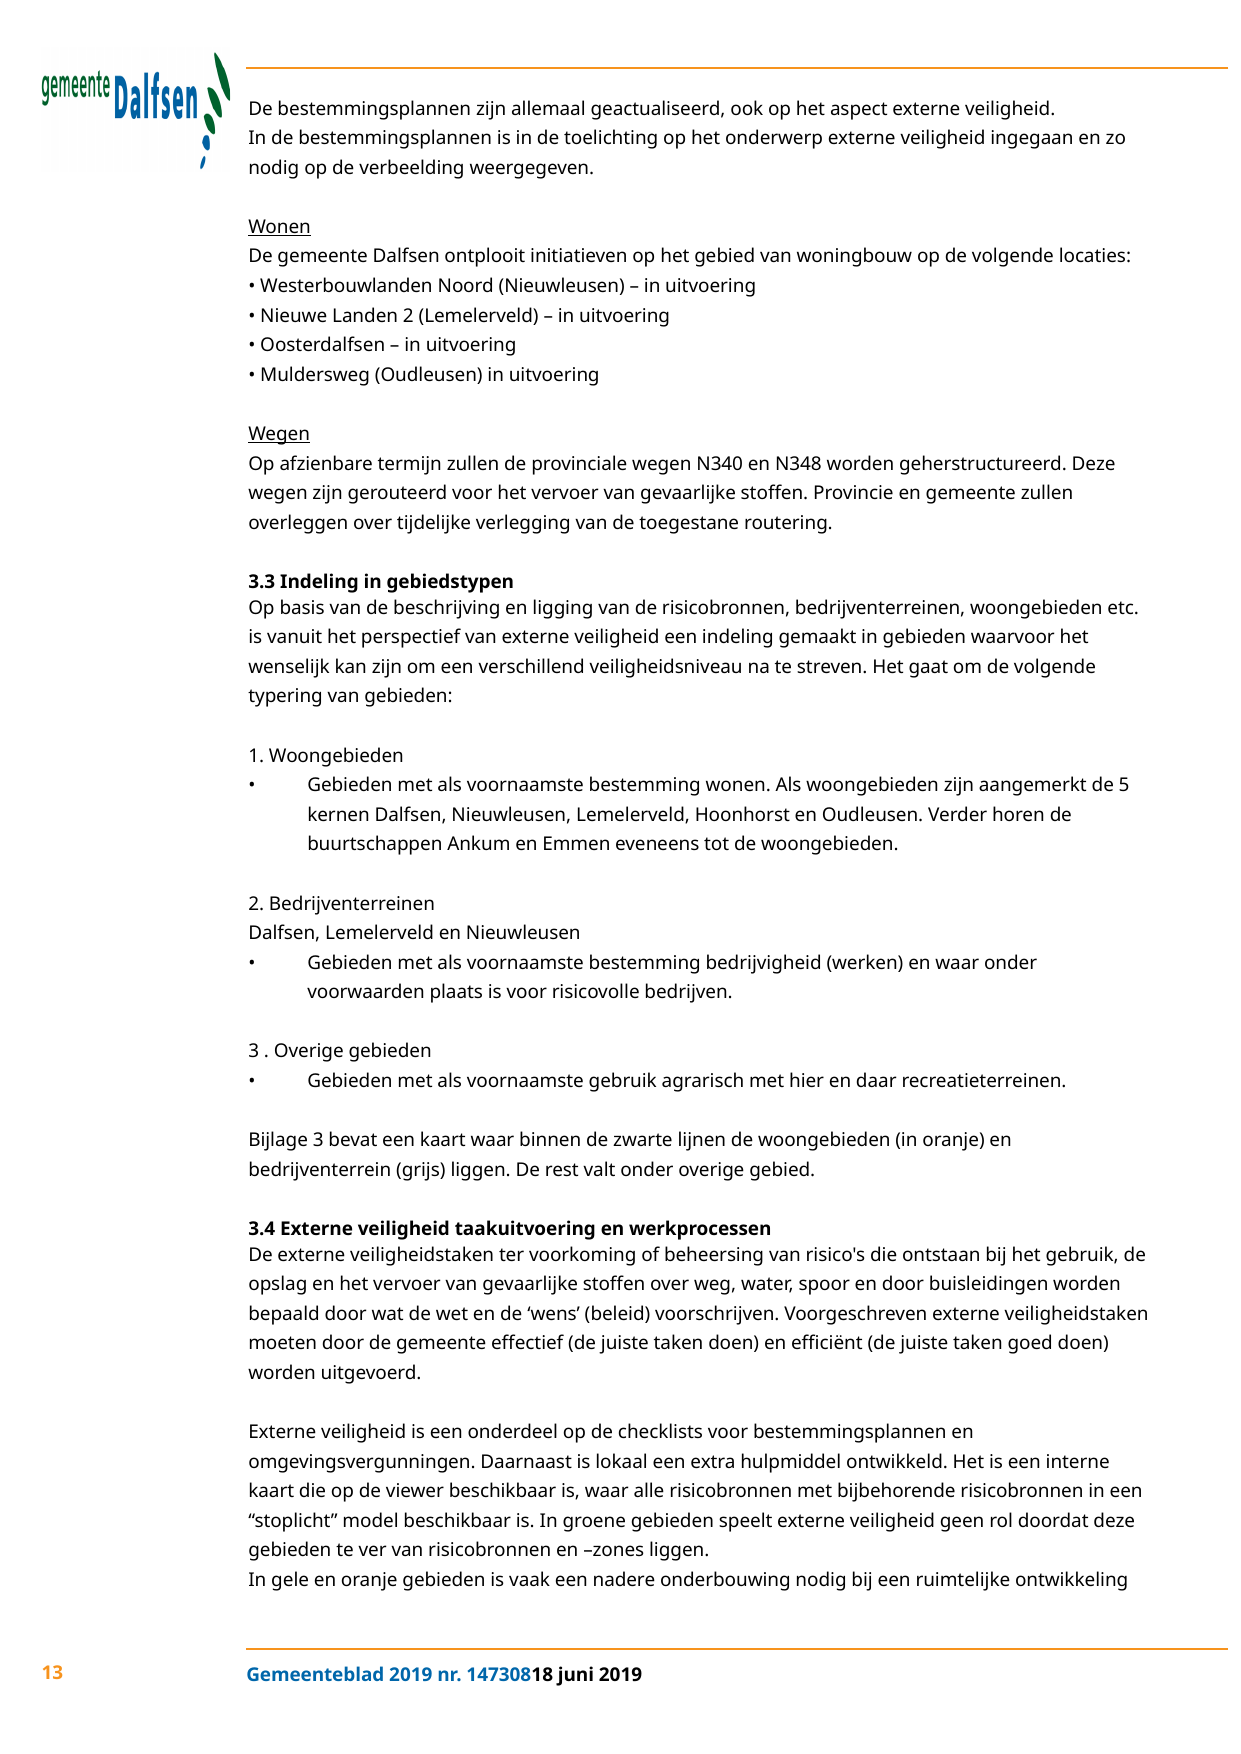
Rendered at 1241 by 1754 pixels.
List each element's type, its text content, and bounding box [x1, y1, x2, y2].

text De gemeente Dalfsen ontplooit initiatieven op het gebied van woningbouw op de volgende locaties: [248, 243, 1152, 268]
text Op afzienbare termijn zullen de provinciale wegen N340 en N348 worden geherstructureerd. Deze wegen zijn gerouteerd voor het vervoer van gevaarlijke stoffen. Provincie en gemeente zullen overleggen over tijdelijke verlegging van de toegestane routering. [248, 450, 1152, 535]
list Gebieden met als voornaamste gebruik agrarisch met hier en daar recreatieterreinen. [248, 1067, 1152, 1093]
text Wonen [248, 213, 1152, 239]
text • Nieuwe Landen 2 (Lemelerveld) – in uitvoering [248, 302, 1152, 328]
text In de bestemmingsplannen is in de toelichting op het onderwerp externe veiligheid ingegaan en zo nodig op de verbeelding weergegeven. [248, 124, 1152, 180]
text De bestemmingsplannen zijn allemaal geactualiseerd, ook op het aspect externe veiligheid. [248, 95, 1152, 121]
text Dalfsen, Lemelerveld en Nieuwleusen [248, 919, 1152, 945]
text In gele en oranje gebieden is vaak een nadere onderbouwing nodig bij een ruimtelijke ontwikkeling [248, 1566, 1152, 1592]
text 2. Bedrijventerreinen [248, 890, 1152, 915]
text Op basis van de beschrijving en ligging van de risicobronnen, bedrijventerreinen, woongebieden etc. is vanuit het perspectief van externe veiligheid een indeling gemaakt in gebieden waarvoor het wenselijk kan zijn om een verschillend veiligheidsniveau na te streven. Het gaat om de volgende typering van gebieden: [248, 594, 1152, 708]
text • Oosterdalfsen – in uitvoering [248, 331, 1152, 357]
list Gebieden met als voornaamste bestemming bedrijvigheid (werken) en waar onder voorwaarden plaats is voor risicovolle bedrijven. [248, 949, 1152, 1004]
text 3.4 Externe veiligheid taakuitvoering en werkprocessen [248, 1215, 1152, 1241]
text Externe veiligheid is een onderdeel op de checklists voor bestemmingsplannen en omgevingsvergunningen. Daarnaast is lokaal een extra hulpmiddel ontwikkeld. Het is een interne kaart die op de viewer beschikbaar is, waar alle risicobronnen met bijbehorende risicobronnen in een “stoplicht” model beschikbaar is. In groene gebieden speelt externe veiligheid geen rol doordat deze gebieden te ver van risicobronnen en –zones liggen. [248, 1418, 1152, 1562]
list Gebieden met als voornaamste bestemming wonen. Als woongebieden zijn aangemerkt de 5 kernen Dalfsen, Nieuwleusen, Lemelerveld, Hoonhorst en Oudleusen. Verder horen de buurtschappen Ankum en Emmen eveneens tot de woongebieden. [248, 771, 1152, 856]
text • Muldersweg (Oudleusen) in uitvoering [248, 361, 1152, 387]
text De externe veiligheidstaken ter voorkoming of beheersing van risico's die ontstaan bij het gebruik, de opslag en het vervoer van gevaarlijke stoffen over weg, water, spoor en door buisleidingen worden bepaald door wat de wet en de ‘wens’ (beleid) voorschrijven. Voorgeschreven externe veiligheidstaken moeten door de gemeente effectief (de juiste taken doen) en efficiënt (de juiste taken goed doen) worden uitgevoerd. [248, 1241, 1152, 1385]
text 3 . Overige gebieden [248, 1038, 1152, 1063]
text • Westerbouwlanden Noord (Nieuwleusen) – in uitvoering [248, 272, 1152, 298]
picture [41, 47, 231, 172]
text Wegen [248, 420, 1152, 446]
text Bijlage 3 bevat een kaart waar binnen de zwarte lijnen de woongebieden (in oranje) en bedrijventerrein (grijs) liggen. De rest valt onder overige gebied. [248, 1126, 1152, 1182]
text 1. Woongebieden [248, 742, 1152, 767]
text 3.3 Indeling in gebiedstypen [248, 568, 1152, 594]
